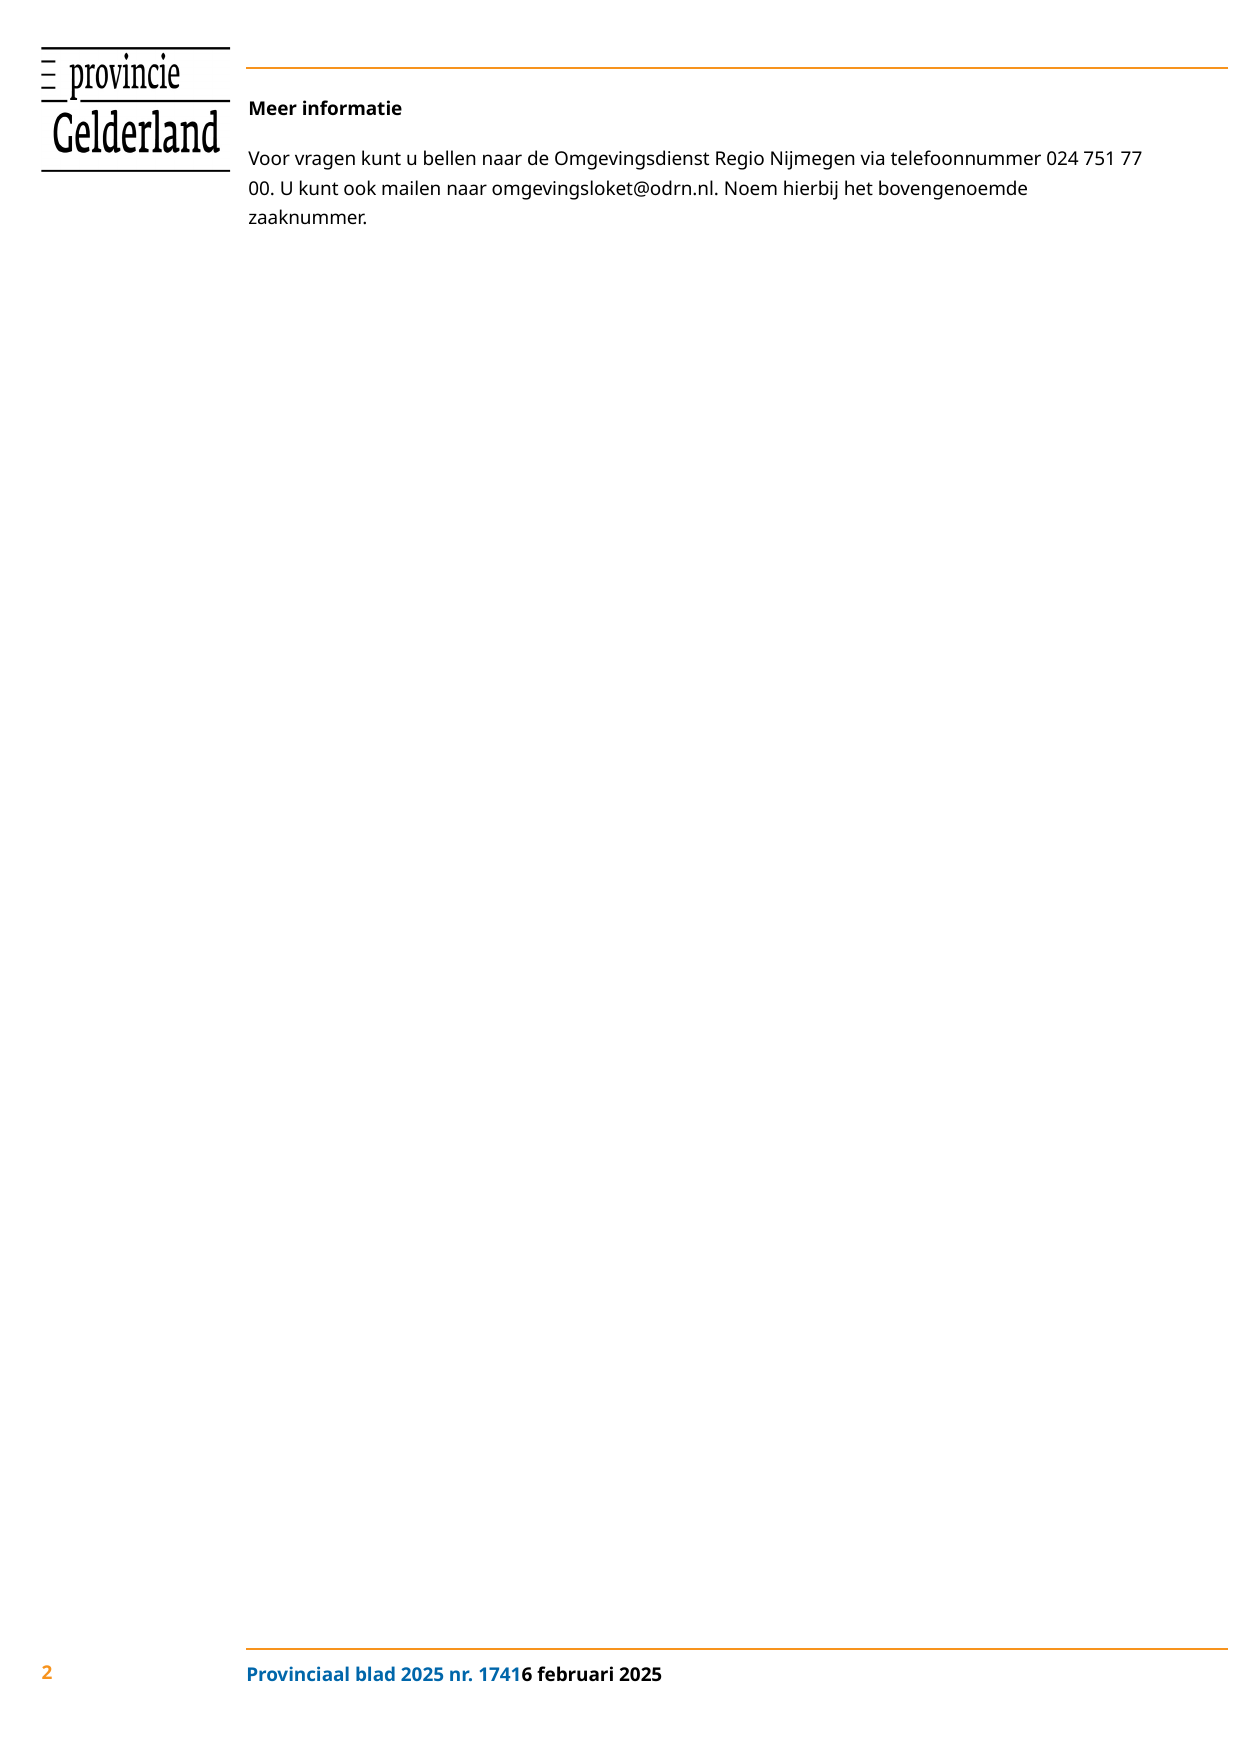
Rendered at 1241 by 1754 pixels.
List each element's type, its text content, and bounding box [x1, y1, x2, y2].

text Meer informatie [248, 95, 1152, 121]
picture [41, 47, 231, 172]
text Voor vragen kunt u bellen naar de Omgevingsdienst Regio Nijmegen via telefoonnummer 024 751 77 00. U kunt ook mailen naar omgevingsloket@odrn.nl. Noem hierbij het bovengenoemde zaaknummer. [248, 145, 1152, 230]
